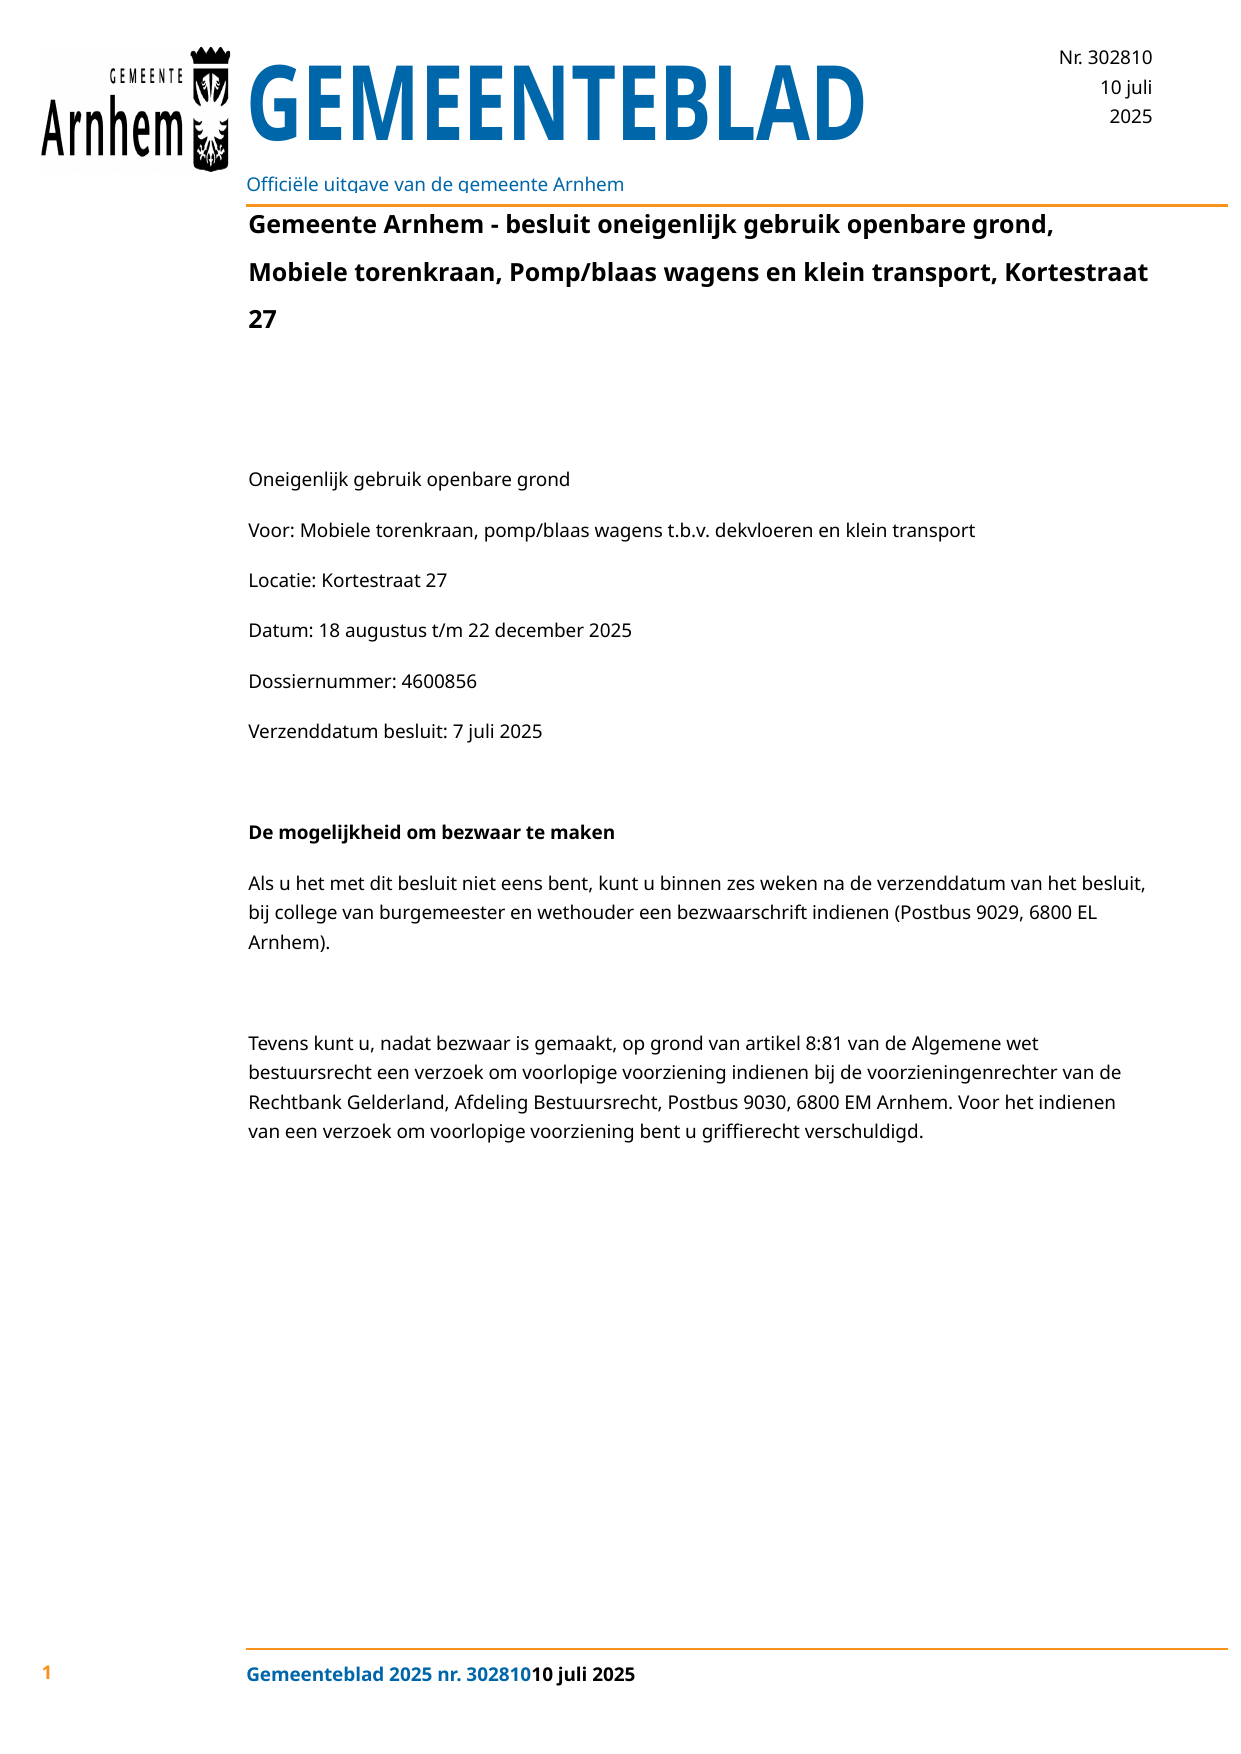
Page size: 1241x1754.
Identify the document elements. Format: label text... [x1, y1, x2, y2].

text Verzenddatum besluit: 7 juli 2025 [248, 718, 1152, 744]
text Oneigenlijk gebruik openbare grond [248, 466, 1152, 492]
text Als u het met dit besluit niet eens bent, kunt u binnen zes weken na de verzenddatum van het besluit, bij college van burgemeester en wethouder een bezwaarschrift indienen (Postbus 9029, 6800 EL Arnhem). [248, 870, 1152, 954]
text Datum: 18 augustus t/m 22 december 2025 [248, 618, 1152, 643]
text Dossiernummer: 4600856 [248, 668, 1152, 694]
text De mogelijkheid om bezwaar te maken [248, 819, 1152, 845]
text Voor: Mobiele torenkraan, pomp/blaas wagens t.b.v. dekvloeren en klein transport [248, 517, 1152, 542]
text Locatie: Kortestraat 27 [248, 567, 1152, 593]
text Tevens kunt u, nadat bezwaar is gemaakt, op grond van artikel 8:81 van de Algemene wet bestuursrecht een verzoek om voorlopige voorziening indienen bij de voorzieningenrechter van de Rechtbank Gelderland, Afdeling Bestuursrecht, Postbus 9030, 6800 EM Arnhem. Voor het indienen van een verzoek om voorlopige voorziening bent u griffierecht verschuldigd. [248, 1030, 1152, 1144]
picture [41, 47, 231, 172]
text Gemeente Arnhem - besluit oneigenlijk gebruik openbare grond, Mobiele torenkraan, Pomp/blaas wagens en klein transport, Kortestraat 27 [248, 207, 1152, 336]
